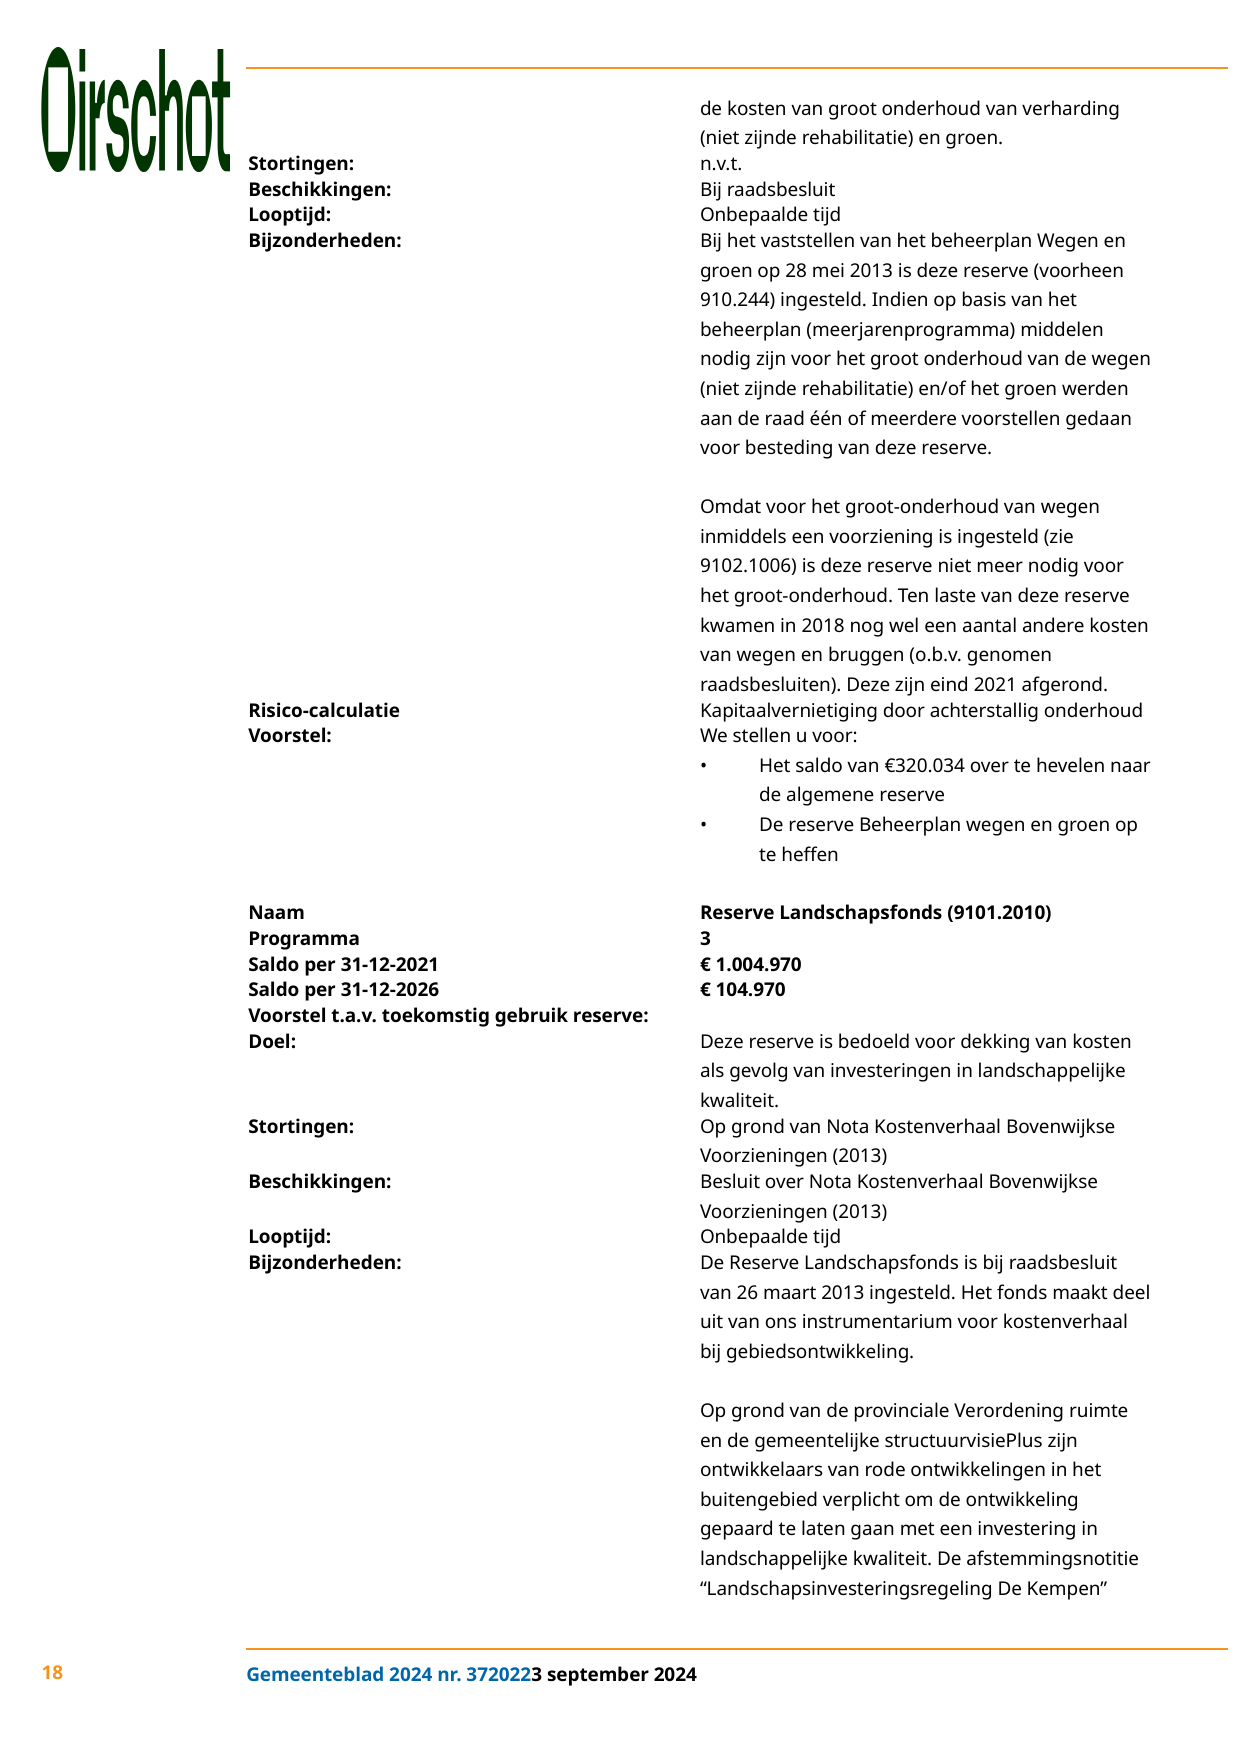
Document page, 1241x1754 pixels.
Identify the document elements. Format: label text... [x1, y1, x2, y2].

table_cell Voorstel: [248, 723, 700, 867]
table_header Reserve Landschapsfonds (9101.2010) [700, 900, 1152, 925]
table_cell De Reserve Landschapsfonds is bij raadsbesluit van 26 maart 2013 ingesteld. Het fonds maakt deel uit van ons instrumentarium voor kostenverhaal bij gebiedsontwikkeling. Op grond van de provinciale Verordening ruimte en de gemeentelijke structuurvisiePlus zijn ontwikkelaars van rode ontwikkelingen in het buitengebied verplicht om de ontwikkeling gepaard te laten gaan met een investering in landschappelijke kwaliteit. De afstemmingsnotitie “Landschapsinvesteringsregeling De Kempen” [700, 1249, 1152, 1601]
table_cell Stortingen: [248, 1113, 700, 1168]
table_cell Saldo per 31-12-2026 [248, 977, 700, 1002]
table_cell € 1.004.970 [700, 951, 1152, 977]
table_cell n.v.t. [700, 150, 1152, 176]
table_cell Kapitaalvernietiging door achterstallig onderhoud [700, 697, 1152, 722]
table_cell Onbepaalde tijd [700, 1224, 1152, 1249]
table_cell Op grond van Nota Kostenverhaal Bovenwijkse Voorzieningen (2013) [700, 1113, 1152, 1168]
picture [41, 47, 231, 172]
table_cell Stortingen: [248, 150, 700, 176]
table_cell Bij raadsbesluit [700, 176, 1152, 202]
table_cell 3 [700, 925, 1152, 951]
table_cell Beschikkingen: [248, 1168, 700, 1224]
table_cell € 104.970 [700, 977, 1152, 1002]
table_cell Saldo per 31-12-2021 [248, 951, 700, 977]
table_cell Doel: [248, 1028, 700, 1113]
table_cell Onbepaalde tijd [700, 202, 1152, 227]
table_cell Bijzonderheden: [248, 1249, 700, 1601]
table_cell Programma [248, 925, 700, 951]
table_cell Voorstel t.a.v. toekomstig gebruik reserve: [248, 1003, 1152, 1028]
table_cell Beschikkingen: [248, 176, 700, 202]
table_cell [248, 95, 700, 150]
table_cell Bij het vaststellen van het beheerplan Wegen en groen op 28 mei 2013 is deze reserve (voorheen 910.244) ingesteld. Indien op basis van het beheerplan (meerjarenprogramma) middelen nodig zijn voor het groot onderhoud van de wegen (niet zijnde rehabilitatie) en/of het groen werden aan de raad één of meerdere voorstellen gedaan voor besteding van deze reserve. Omdat voor het groot-onderhoud van wegen inmiddels een voorziening is ingesteld (zie 9102.1006) is deze reserve niet meer nodig voor het groot-onderhoud. Ten laste van deze reserve kwamen in 2018 nog wel een aantal andere kosten van wegen en bruggen (o.b.v. genomen raadsbesluiten). Deze zijn eind 2021 afgerond. [700, 227, 1152, 697]
table_cell de kosten van groot onderhoud van verharding (niet zijnde rehabilitatie) en groen. [700, 95, 1152, 150]
table_cell Looptijd: [248, 1224, 700, 1249]
table_cell Looptijd: [248, 202, 700, 227]
table_cell We stellen u voor: Het saldo van €320.034 over te hevelen naar de algemene reserve De reserve Beheerplan wegen en groen op te heffen [700, 723, 1152, 867]
table_cell Risico-calculatie [248, 697, 700, 722]
table_cell Bijzonderheden: [248, 227, 700, 697]
table_cell Besluit over Nota Kostenverhaal Bovenwijkse Voorzieningen (2013) [700, 1168, 1152, 1224]
table_header Naam [248, 900, 700, 925]
table_cell Deze reserve is bedoeld voor dekking van kosten als gevolg van investeringen in landschappelijke kwaliteit. [700, 1028, 1152, 1113]
